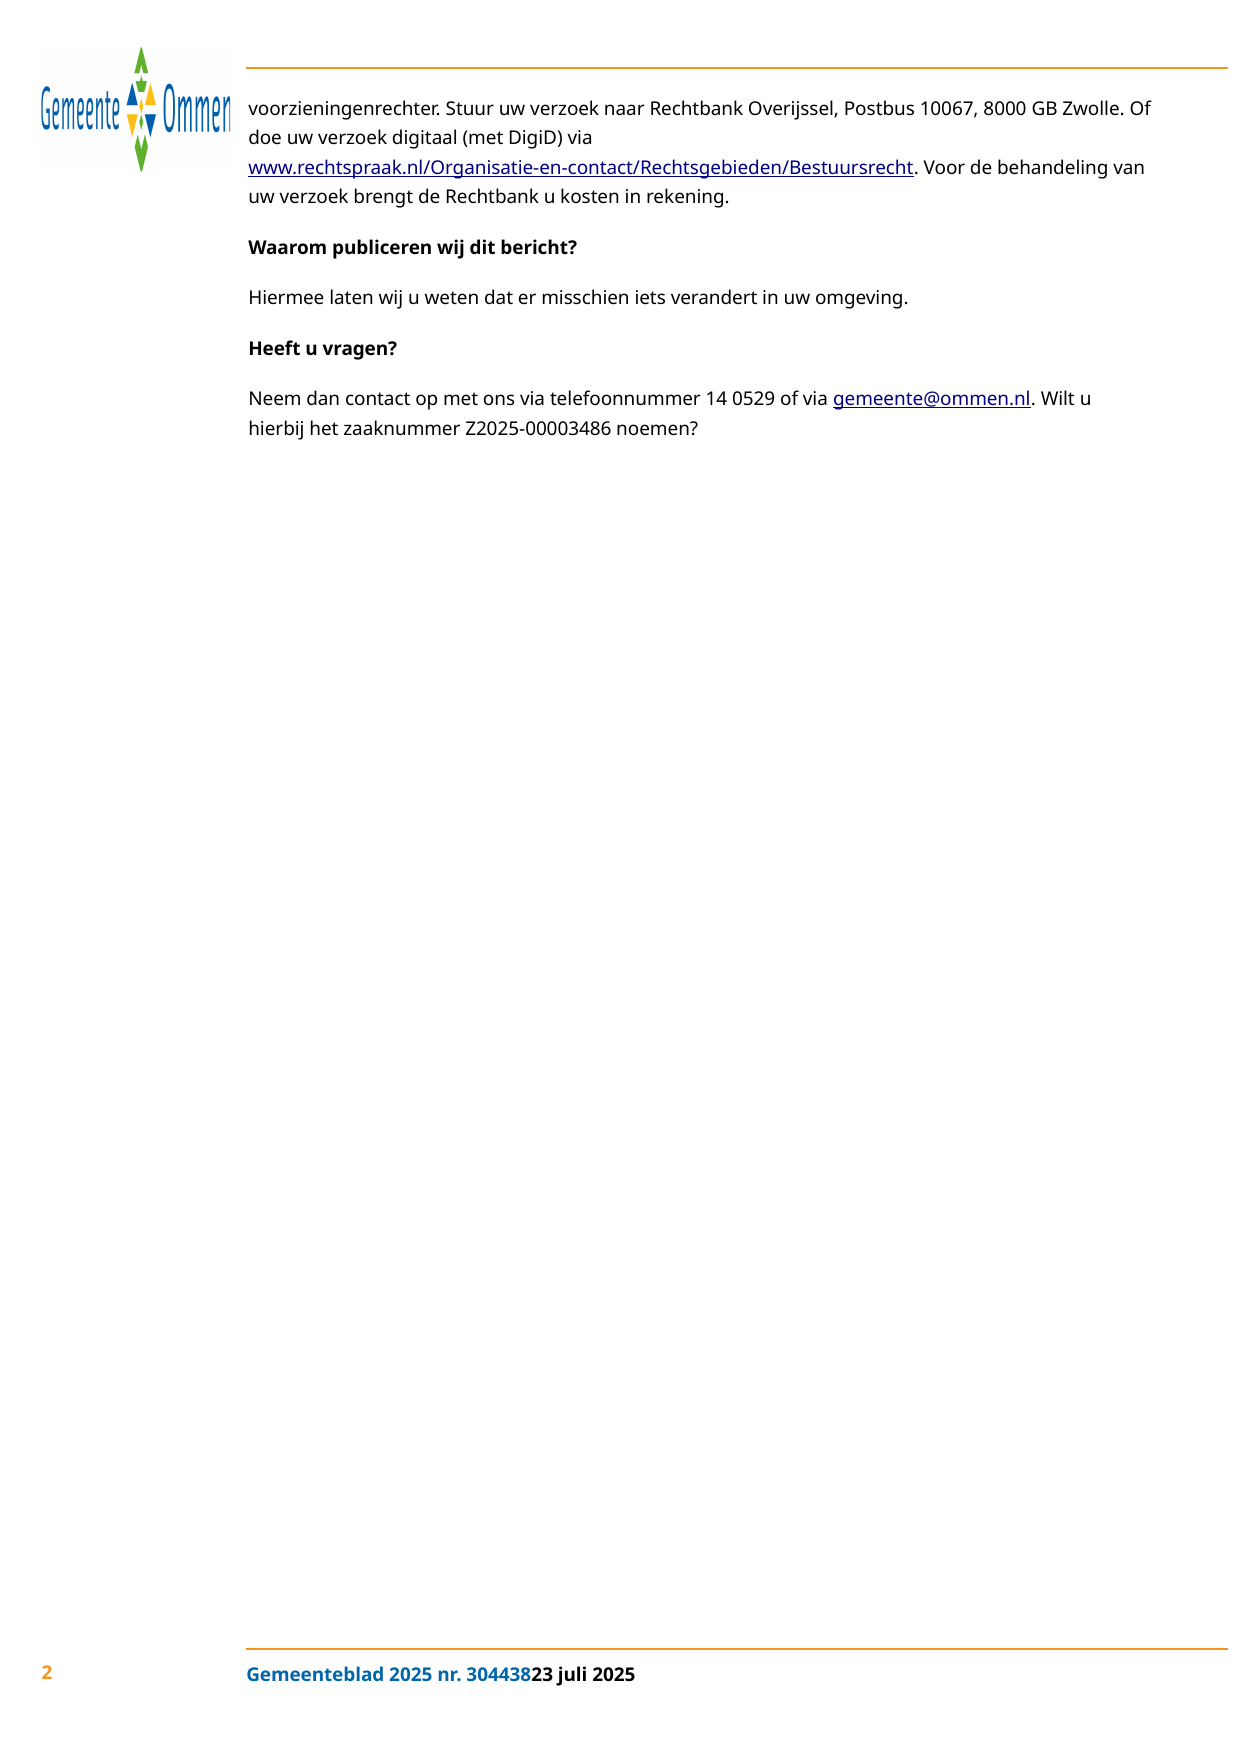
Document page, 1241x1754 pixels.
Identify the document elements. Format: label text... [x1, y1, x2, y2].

text Heeft u vragen? [248, 335, 1152, 361]
text voorzieningenrechter. Stuur uw verzoek naar Rechtbank Overijssel, Postbus 10067, 8000 GB Zwolle. Of doe uw verzoek digitaal (met DigiD) via www.rechtspraak.nl/Organisatie-en-contact/Rechtsgebieden/Bestuursrecht. Voor de behandeling van uw verzoek brengt de Rechtbank u kosten in rekening. [248, 95, 1152, 209]
picture [41, 47, 231, 172]
text Neem dan contact op met ons via telefoonnummer 14 0529 of via gemeente@ommen.nl. Wilt u hierbij het zaaknummer Z2025-00003486 noemen? [248, 385, 1152, 441]
text Hiermee laten wij u weten dat er misschien iets verandert in uw omgeving. [248, 284, 1152, 310]
text Waarom publiceren wij dit bericht? [248, 234, 1152, 260]
